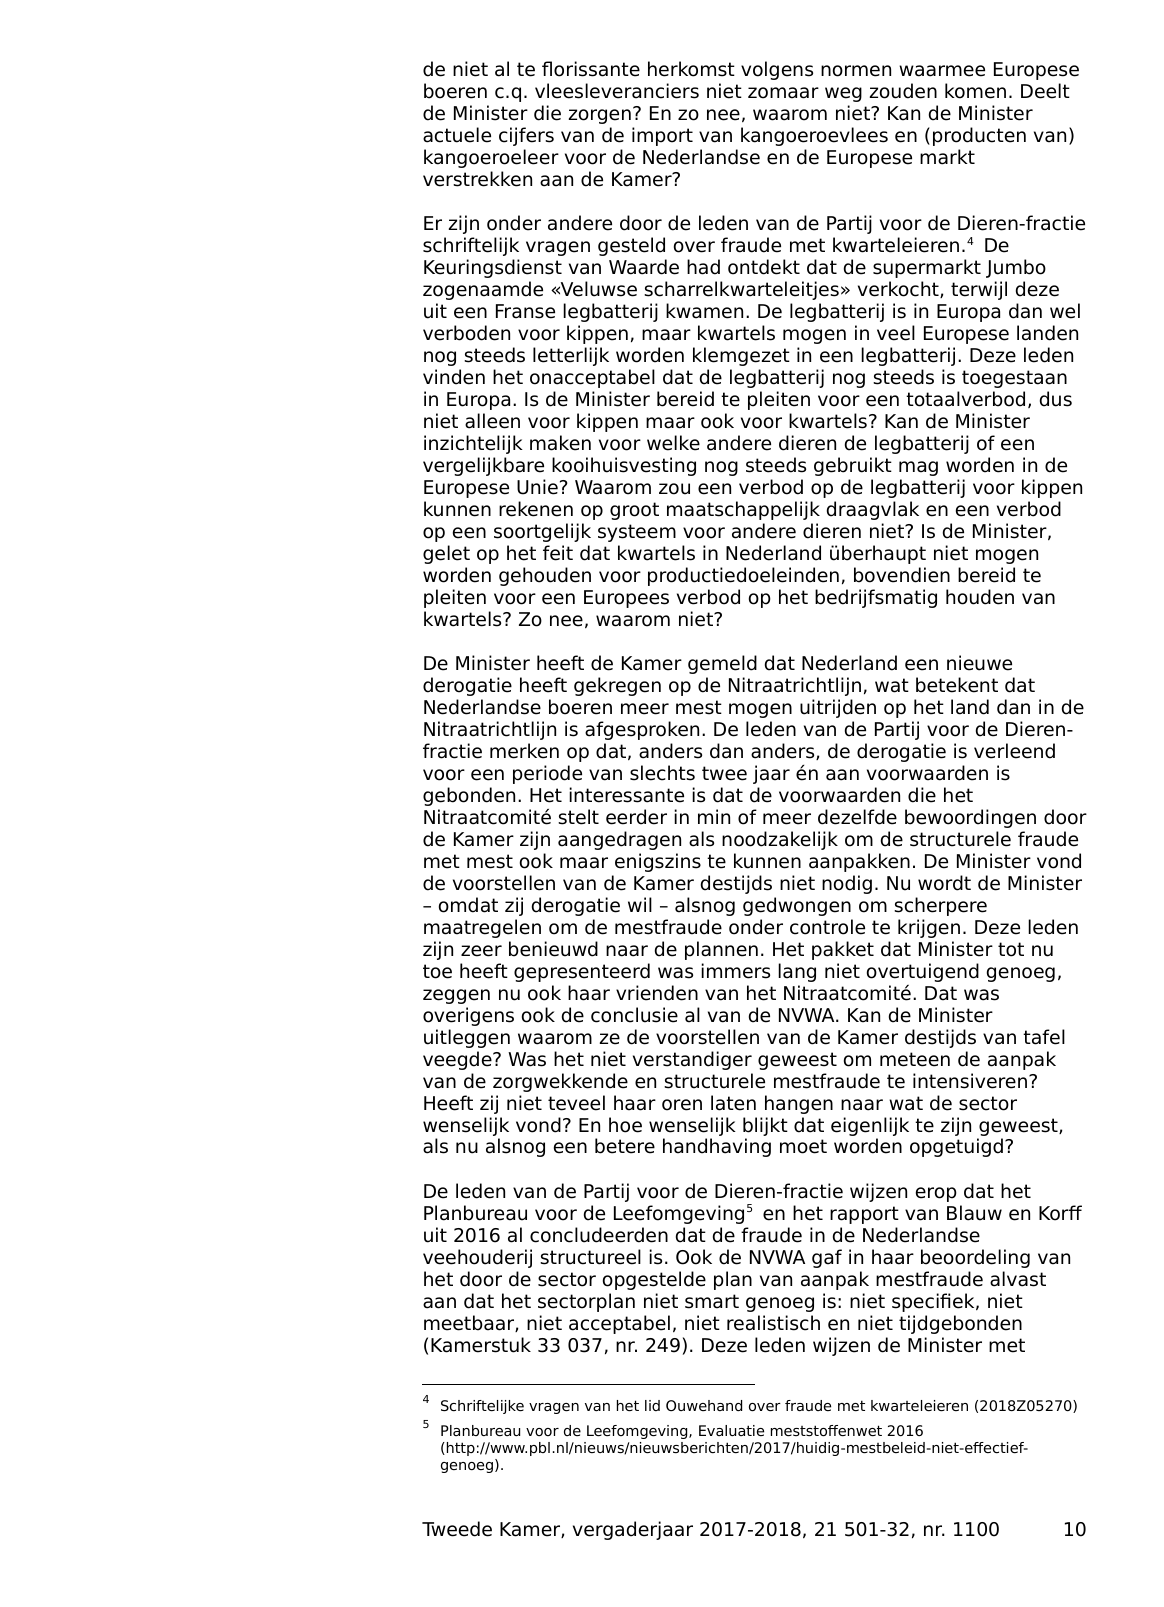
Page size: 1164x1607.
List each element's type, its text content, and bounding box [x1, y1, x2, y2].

text de niet al te florissante herkomst volgens normen waarmee Europese boeren c.q. vleesleveranciers niet zomaar weg zouden komen. Deelt de Minister die zorgen? En zo nee, waarom niet? Kan de Minister actuele cijfers van de import van kangoeroevlees en (producten van) kangoeroeleer voor de Nederlandse en de Europese markt verstrekken aan de Kamer? [422, 59, 1087, 191]
text Schriftelijke vragen van het lid Ouwehand over fraude met kwarteleieren (2018Z05270) [422, 1393, 1087, 1416]
text Er zijn onder andere door de leden van de Partij voor de Dieren-fractie schriftelijk vragen gesteld over fraude met kwarteleieren. De Keuringsdienst van Waarde had ontdekt dat de supermarkt Jumbo zogenaamde «Veluwse scharrelkwarteleitjes» verkocht, terwijl deze uit een Franse legbatterij kwamen. De legbatterij is in Europa dan wel verboden voor kippen, maar kwartels mogen in veel Europese landen nog steeds letterlijk worden klemgezet in een legbatterij. Deze leden vinden het onacceptabel dat de legbatterij nog steeds is toegestaan in Europa. Is de Minister bereid te pleiten voor een totaalverbod, dus niet alleen voor kippen maar ook voor kwartels? Kan de Minister inzichtelijk maken voor welke andere dieren de legbatterij of een vergelijkbare kooihuisvesting nog steeds gebruikt mag worden in de Europese Unie? Waarom zou een verbod op de legbatterij voor kippen kunnen rekenen op groot maatschappelijk draagvlak en een verbod op een soortgelijk systeem voor andere dieren niet? Is de Minister, gelet op het feit dat kwartels in Nederland überhaupt niet mogen worden gehouden voor productiedoeleinden, bovendien bereid te pleiten voor een Europees verbod op het bedrijfsmatig houden van kwartels? Zo nee, waarom niet? [422, 213, 1087, 631]
text Planbureau voor de Leefomgeving, Evaluatie meststoffenwet 2016 (http://www.pbl.nl/nieuws/nieuwsberichten/2017/huidig-mestbeleid-niet-effectief-genoeg). [422, 1418, 1087, 1474]
text De Minister heeft de Kamer gemeld dat Nederland een nieuwe derogatie heeft gekregen op de Nitraatrichtlijn, wat betekent dat Nederlandse boeren meer mest mogen uitrijden op het land dan in de Nitraatrichtlijn is afgesproken. De leden van de Partij voor de Dieren-fractie merken op dat, anders dan anders, de derogatie is verleend voor een periode van slechts twee jaar én aan voorwaarden is gebonden. Het interessante is dat de voorwaarden die het Nitraatcomité stelt eerder in min of meer dezelfde bewoordingen door de Kamer zijn aangedragen als noodzakelijk om de structurele fraude met mest ook maar enigszins te kunnen aanpakken. De Minister vond de voorstellen van de Kamer destijds niet nodig. Nu wordt de Minister – omdat zij derogatie wil – alsnog gedwongen om scherpere maatregelen om de mestfraude onder controle te krijgen. Deze leden zijn zeer benieuwd naar de plannen. Het pakket dat Minister tot nu toe heeft gepresenteerd was immers lang niet overtuigend genoeg, zeggen nu ook haar vrienden van het Nitraatcomité. Dat was overigens ook de conclusie al van de NVWA. Kan de Minister uitleggen waarom ze de voorstellen van de Kamer destijds van tafel veegde? Was het niet verstandiger geweest om meteen de aanpak van de zorgwekkende en structurele mestfraude te intensiveren? Heeft zij niet teveel haar oren laten hangen naar wat de sector wenselijk vond? En hoe wenselijk blijkt dat eigenlijk te zijn geweest, als nu alsnog een betere handhaving moet worden opgetuigd? [422, 653, 1087, 1158]
text De leden van de Partij voor de Dieren-fractie wijzen erop dat het Planbureau voor de Leefomgeving en het rapport van Blauw en Korff uit 2016 al concludeerden dat de fraude in de Nederlandse veehouderij structureel is. Ook de NVWA gaf in haar beoordeling van het door de sector opgestelde plan van aanpak mestfraude alvast aan dat het sectorplan niet smart genoeg is: niet specifiek, niet meetbaar, niet acceptabel, niet realistisch en niet tijdgebonden (Kamerstuk 33 037, nr. 249). Deze leden wijzen de Minister met [422, 1181, 1087, 1356]
